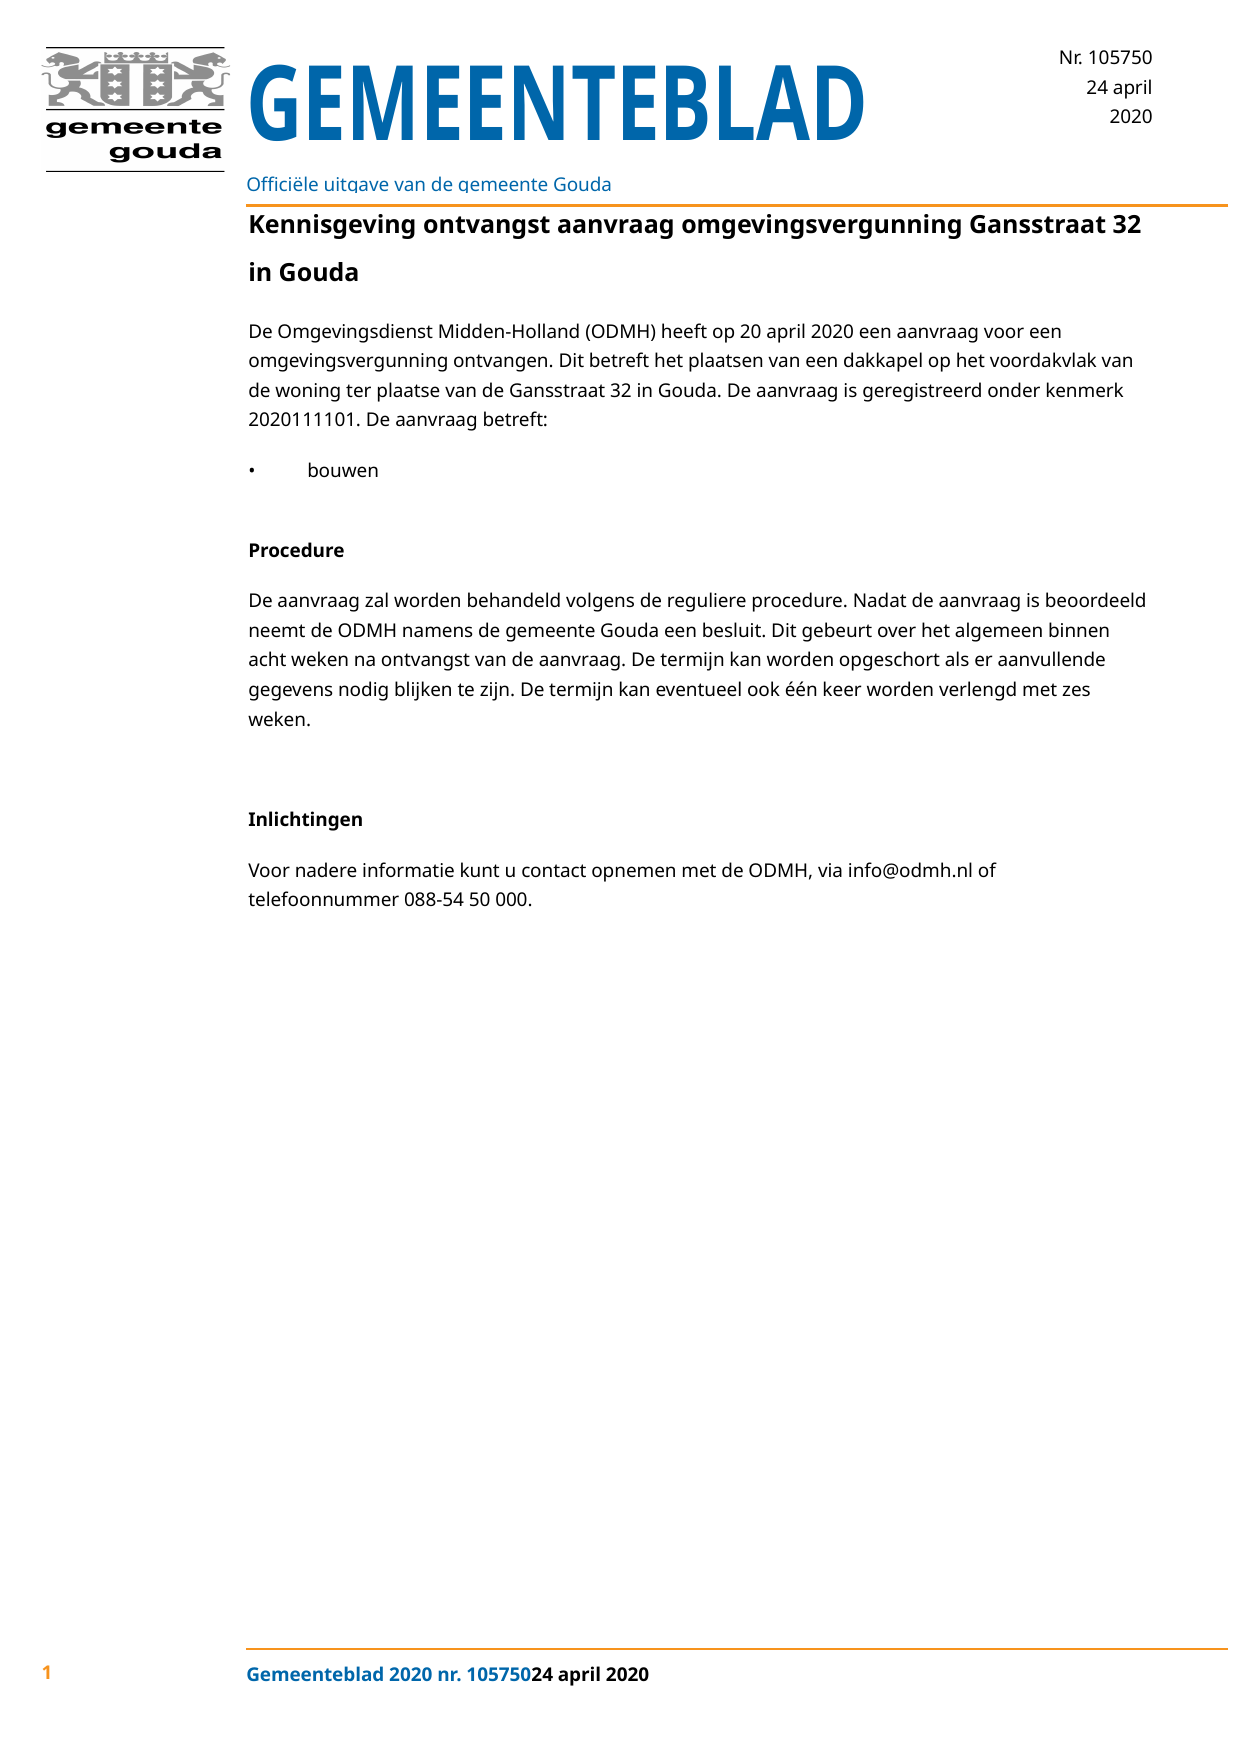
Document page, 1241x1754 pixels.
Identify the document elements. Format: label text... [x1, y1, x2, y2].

text De Omgevingsdienst Midden-Holland (ODMH) heeft op 20 april 2020 een aanvraag voor een omgevingsvergunning ontvangen. Dit betreft het plaatsen van een dakkapel op het voordakvlak van de woning ter plaatse van de Gansstraat 32 in Gouda. De aanvraag is geregistreerd onder kenmerk 2020111101. De aanvraag betreft: [248, 318, 1152, 432]
text Procedure [248, 537, 1152, 563]
text Kennisgeving ontvangst aanvraag omgevingsvergunning Gansstraat 32 in Gouda [248, 207, 1152, 288]
text Inlichtingen [248, 807, 1152, 832]
picture [41, 47, 231, 172]
list bouwen [248, 457, 1152, 483]
text Voor nadere informatie kunt u contact opnemen met de ODMH, via info@odmh.nl of telefoonnummer 088-54 50 000. [248, 857, 1152, 912]
text De aanvraag zal worden behandeld volgens de reguliere procedure. Nadat de aanvraag is beoordeeld neemt de ODMH namens de gemeente Gouda een besluit. Dit gebeurt over het algemeen binnen acht weken na ontvangst van de aanvraag. De termijn kan worden opgeschort als er aanvullende gegevens nodig blijken te zijn. De termijn kan eventueel ook één keer worden verlengd met zes weken. [248, 587, 1152, 732]
